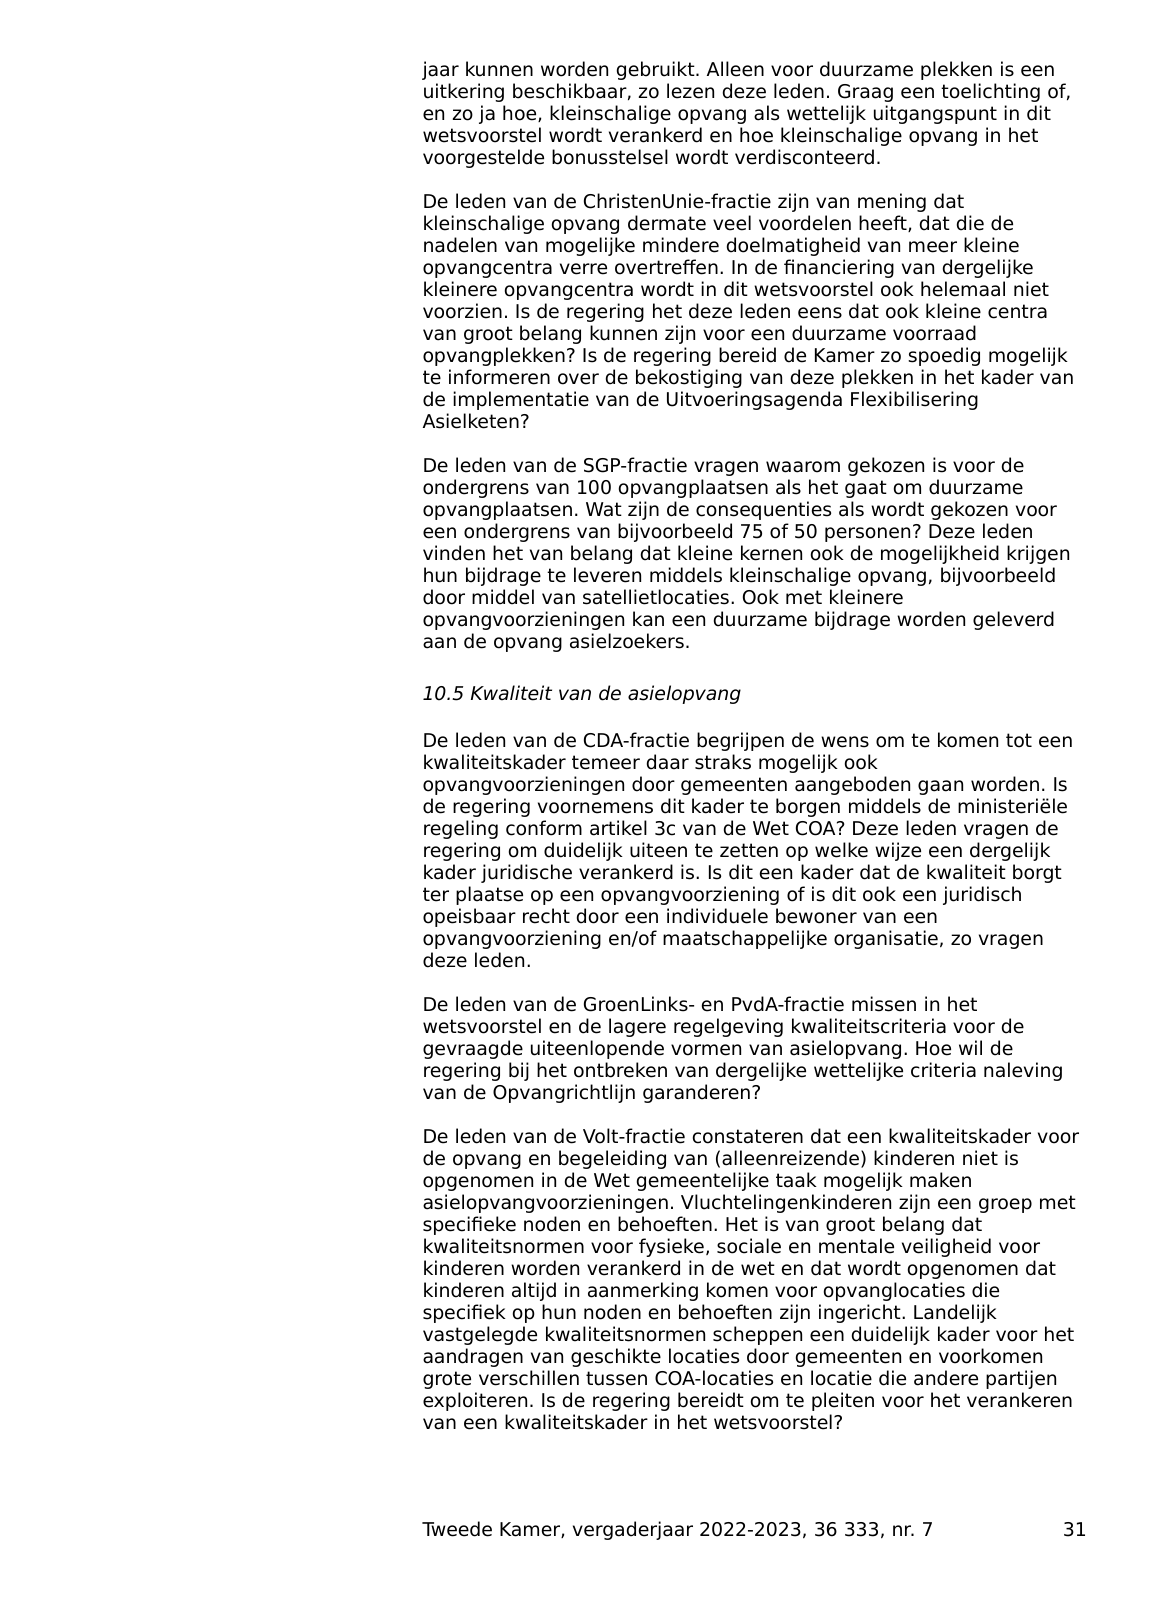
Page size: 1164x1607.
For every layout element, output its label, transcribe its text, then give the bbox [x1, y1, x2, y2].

text jaar kunnen worden gebruikt. Alleen voor duurzame plekken is een uitkering beschikbaar, zo lezen deze leden. Graag een toelichting of, en zo ja hoe, kleinschalige opvang als wettelijk uitgangspunt in dit wetsvoorstel wordt verankerd en hoe kleinschalige opvang in het voorgestelde bonusstelsel wordt verdisconteerd. [422, 59, 1087, 169]
text De leden van de GroenLinks- en PvdA-fractie missen in het wetsvoorstel en de lagere regelgeving kwaliteitscriteria voor de gevraagde uiteenlopende vormen van asielopvang. Hoe wil de regering bij het ontbreken van dergelijke wettelijke criteria naleving van de Opvangrichtlijn garanderen? [422, 994, 1087, 1104]
text De leden van de Volt-fractie constateren dat een kwaliteitskader voor de opvang en begeleiding van (alleenreizende) kinderen niet is opgenomen in de Wet gemeentelijke taak mogelijk maken asielopvangvoorzieningen. Vluchtelingenkinderen zijn een groep met specifieke noden en behoeften. Het is van groot belang dat kwaliteitsnormen voor fysieke, sociale en mentale veiligheid voor kinderen worden verankerd in de wet en dat wordt opgenomen dat kinderen altijd in aanmerking komen voor opvanglocaties die specifiek op hun noden en behoeften zijn ingericht. Landelijk vastgelegde kwaliteitsnormen scheppen een duidelijk kader voor het aandragen van geschikte locaties door gemeenten en voorkomen grote verschillen tussen COA-locaties en locatie die andere partijen exploiteren. Is de regering bereidt om te pleiten voor het verankeren van een kwaliteitskader in het wetsvoorstel? [422, 1126, 1087, 1434]
subtitle 10.5 Kwaliteit van de asielopvang [422, 683, 1087, 705]
text De leden van de CDA-fractie begrijpen de wens om te komen tot een kwaliteitskader temeer daar straks mogelijk ook opvangvoorzieningen door gemeenten aangeboden gaan worden. Is de regering voornemens dit kader te borgen middels de ministeriële regeling conform artikel 3c van de Wet COA? Deze leden vragen de regering om duidelijk uiteen te zetten op welke wijze een dergelijk kader juridische verankerd is. Is dit een kader dat de kwaliteit borgt ter plaatse op een opvangvoorziening of is dit ook een juridisch opeisbaar recht door een individuele bewoner van een opvangvoorziening en/of maatschappelijke organisatie, zo vragen deze leden. [422, 730, 1087, 972]
text De leden van de SGP-fractie vragen waarom gekozen is voor de ondergrens van 100 opvangplaatsen als het gaat om duurzame opvangplaatsen. Wat zijn de consequenties als wordt gekozen voor een ondergrens van bijvoorbeeld 75 of 50 personen? Deze leden vinden het van belang dat kleine kernen ook de mogelijkheid krijgen hun bijdrage te leveren middels kleinschalige opvang, bijvoorbeeld door middel van satellietlocaties. Ook met kleinere opvangvoorzieningen kan een duurzame bijdrage worden geleverd aan de opvang asielzoekers. [422, 455, 1087, 653]
text De leden van de ChristenUnie-fractie zijn van mening dat kleinschalige opvang dermate veel voordelen heeft, dat die de nadelen van mogelijke mindere doelmatigheid van meer kleine opvangcentra verre overtreffen. In de financiering van dergelijke kleinere opvangcentra wordt in dit wetsvoorstel ook helemaal niet voorzien. Is de regering het deze leden eens dat ook kleine centra van groot belang kunnen zijn voor een duurzame voorraad opvangplekken? Is de regering bereid de Kamer zo spoedig mogelijk te informeren over de bekostiging van deze plekken in het kader van de implementatie van de Uitvoeringsagenda Flexibilisering Asielketen? [422, 191, 1087, 433]
